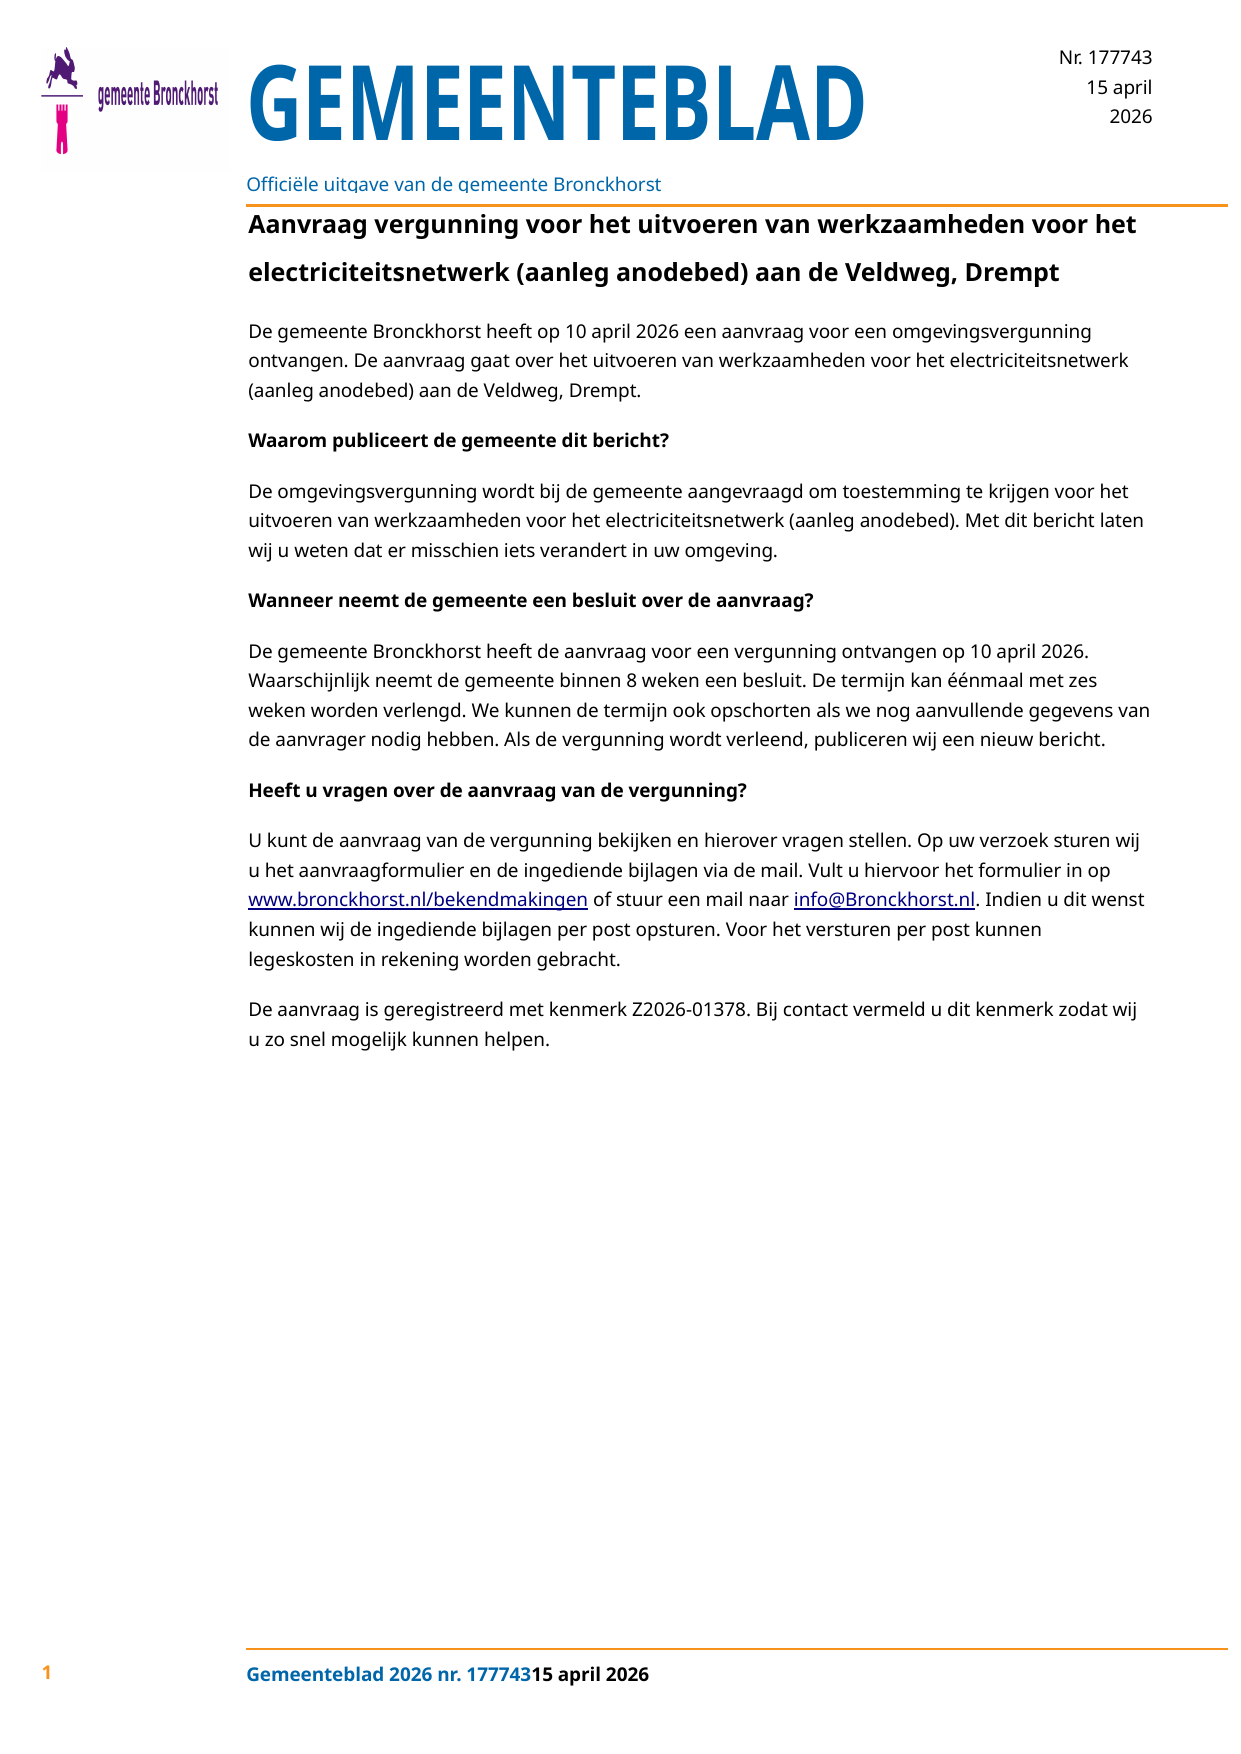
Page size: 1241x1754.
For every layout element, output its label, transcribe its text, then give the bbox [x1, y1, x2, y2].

text De omgevingsvergunning wordt bij de gemeente aangevraagd om toestemming te krijgen voor het uitvoeren van werkzaamheden voor het electriciteitsnetwerk (aanleg anodebed). Met dit bericht laten wij u weten dat er misschien iets verandert in uw omgeving. [248, 478, 1152, 563]
text Aanvraag vergunning voor het uitvoeren van werkzaamheden voor het electriciteitsnetwerk (aanleg anodebed) aan de Veldweg, Drempt [248, 207, 1152, 288]
text De gemeente Bronckhorst heeft op 10 april 2026 een aanvraag voor een omgevingsvergunning ontvangen. De aanvraag gaat over het uitvoeren van werkzaamheden voor het electriciteitsnetwerk (aanleg anodebed) aan de Veldweg, Drempt. [248, 318, 1152, 403]
text De gemeente Bronckhorst heeft de aanvraag voor een vergunning ontvangen op 10 april 2026. Waarschijnlijk neemt de gemeente binnen 8 weken een besluit. De termijn kan éénmaal met zes weken worden verlengd. We kunnen de termijn ook opschorten als we nog aanvullende gegevens van de aanvrager nodig hebben. Als de vergunning wordt verleend, publiceren wij een nieuw bericht. [248, 638, 1152, 752]
text Wanneer neemt de gemeente een besluit over de aanvraag? [248, 587, 1152, 613]
text U kunt de aanvraag van de vergunning bekijken en hierover vragen stellen. Op uw verzoek sturen wij u het aanvraagformulier en de ingediende bijlagen via de mail. Vult u hiervoor het formulier in op www.bronckhorst.nl/bekendmakingen of stuur een mail naar info@Bronckhorst.nl. Indien u dit wenst kunnen wij de ingediende bijlagen per post opsturen. Voor het versturen per post kunnen legeskosten in rekening worden gebracht. [248, 827, 1152, 972]
picture [41, 47, 231, 172]
text Waarom publiceert de gemeente dit bericht? [248, 427, 1152, 453]
text De aanvraag is geregistreerd met kenmerk Z2026-01378. Bij contact vermeld u dit kenmerk zodat wij u zo snel mogelijk kunnen helpen. [248, 996, 1152, 1052]
text Heeft u vragen over de aanvraag van de vergunning? [248, 777, 1152, 803]
